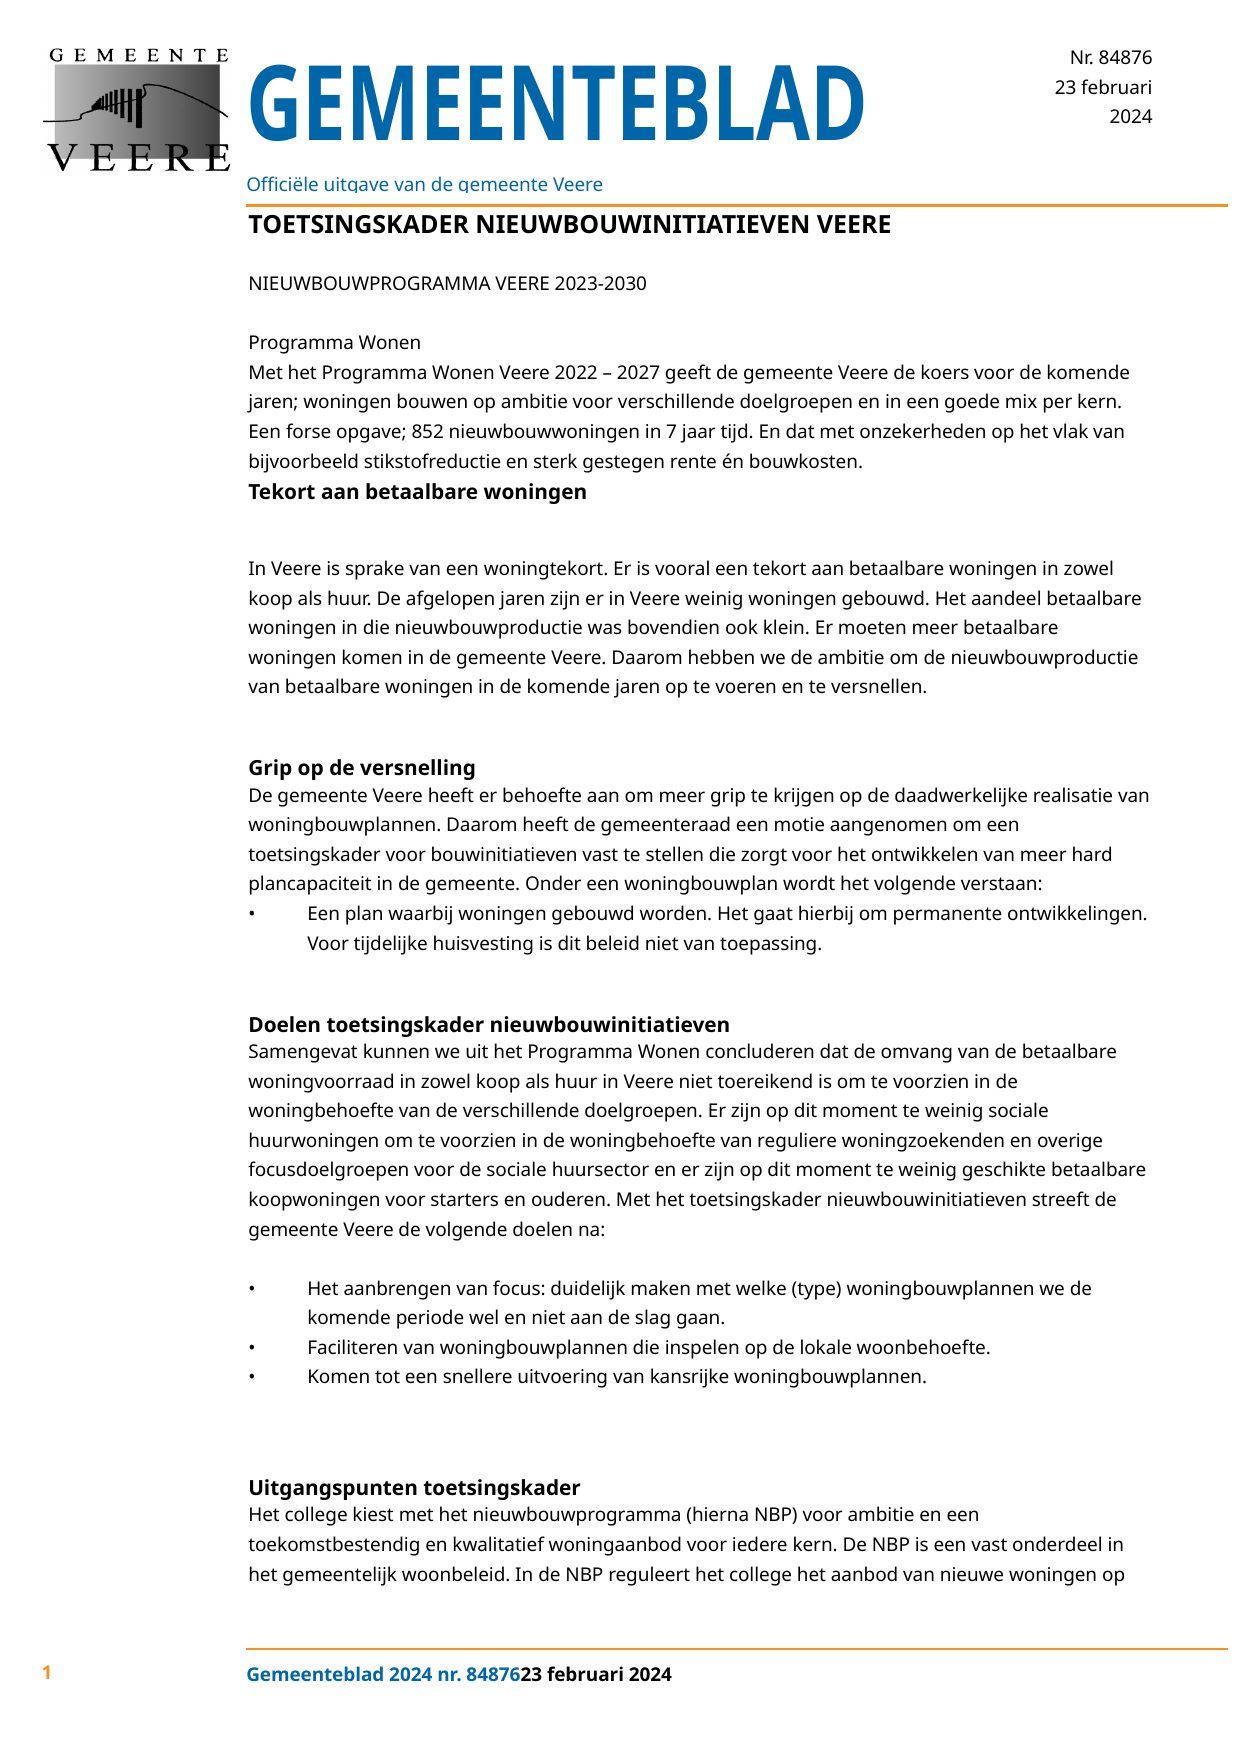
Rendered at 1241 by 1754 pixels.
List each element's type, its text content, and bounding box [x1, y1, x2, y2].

text In Veere is sprake van een woningtekort. Er is vooral een tekort aan betaalbare woningen in zowel koop als huur. De afgelopen jaren zijn er in Veere weinig woningen gebouwd. Het aandeel betaalbare woningen in die nieuwbouwproductie was bovendien ook klein. Er moeten meer betaalbare woningen komen in de gemeente Veere. Daarom hebben we de ambitie om de nieuwbouwproductie van betaalbare woningen in de komende jaren op te voeren en te versnellen. [248, 555, 1152, 699]
text Tekort aan betaalbare woningen [248, 477, 1152, 506]
text NIEUWBOUWPROGRAMMA VEERE 2023-2030 [248, 270, 1152, 296]
text Uitgangspunten toetsingskader [248, 1473, 1152, 1502]
list Een plan waarbij woningen gebouwd worden. Het gaat hierbij om permanente ontwikkelingen. Voor tijdelijke huisvesting is dit beleid niet van toepassing. [248, 900, 1152, 956]
list Het aanbrengen van focus: duidelijk maken met welke (type) woningbouwplannen we de komende periode wel en niet aan de slag gaan. [248, 1275, 1152, 1330]
text Samengevat kunnen we uit het Programma Wonen concluderen dat de omvang van de betaalbare woningvoorraad in zowel koop als huur in Veere niet toereikend is om te voorzien in de woningbehoefte van de verschillende doelgroepen. Er zijn op dit moment te weinig sociale huurwoningen om te voorzien in de woningbehoefte van reguliere woningzoekenden en overige focusdoelgroepen voor de sociale huursector en er zijn op dit moment te weinig geschikte betaalbare koopwoningen voor starters en ouderen. Met het toetsingskader nieuwbouwinitiatieven streeft de gemeente Veere de volgende doelen na: [248, 1038, 1152, 1241]
text Met het Programma Wonen Veere 2022 – 2027 geeft de gemeente Veere de koers voor de komende jaren; woningen bouwen op ambitie voor verschillende doelgroepen en in een goede mix per kern. Een forse opgave; 852 nieuwbouwwoningen in 7 jaar tijd. En dat met onzekerheden op het vlak van bijvoorbeeld stikstofreductie en sterk gestegen rente én bouwkosten. [248, 359, 1152, 473]
text De gemeente Veere heeft er behoefte aan om meer grip te krijgen op de daadwerkelijke realisatie van woningbouwplannen. Daarom heeft de gemeenteraad een motie aangenomen om een toetsingskader voor bouwinitiatieven vast te stellen die zorgt voor het ontwikkelen van meer hard plancapaciteit in de gemeente. Onder een woningbouwplan wordt het volgende verstaan: [248, 782, 1152, 896]
list Faciliteren van woningbouwplannen die inspelen op de lokale woonbehoefte. [248, 1334, 1152, 1360]
text TOETSINGSKADER NIEUWBOUWINITIATIEVEN VEERE [248, 207, 1152, 241]
text Grip op de versnelling [248, 753, 1152, 782]
text Doelen toetsingskader nieuwbouwinitiatieven [248, 1010, 1152, 1038]
text Programma Wonen [248, 329, 1152, 355]
text Het college kiest met het nieuwbouwprogramma (hierna NBP) voor ambitie en een toekomstbestendig en kwalitatief woningaanbod voor iedere kern. De NBP is een vast onderdeel in het gemeentelijk woonbeleid. In de NBP reguleert het college het aanbod van nieuwe woningen op [248, 1502, 1152, 1587]
list Komen tot een snellere uitvoering van kansrijke woningbouwplannen. [248, 1364, 1152, 1389]
picture [41, 47, 231, 172]
